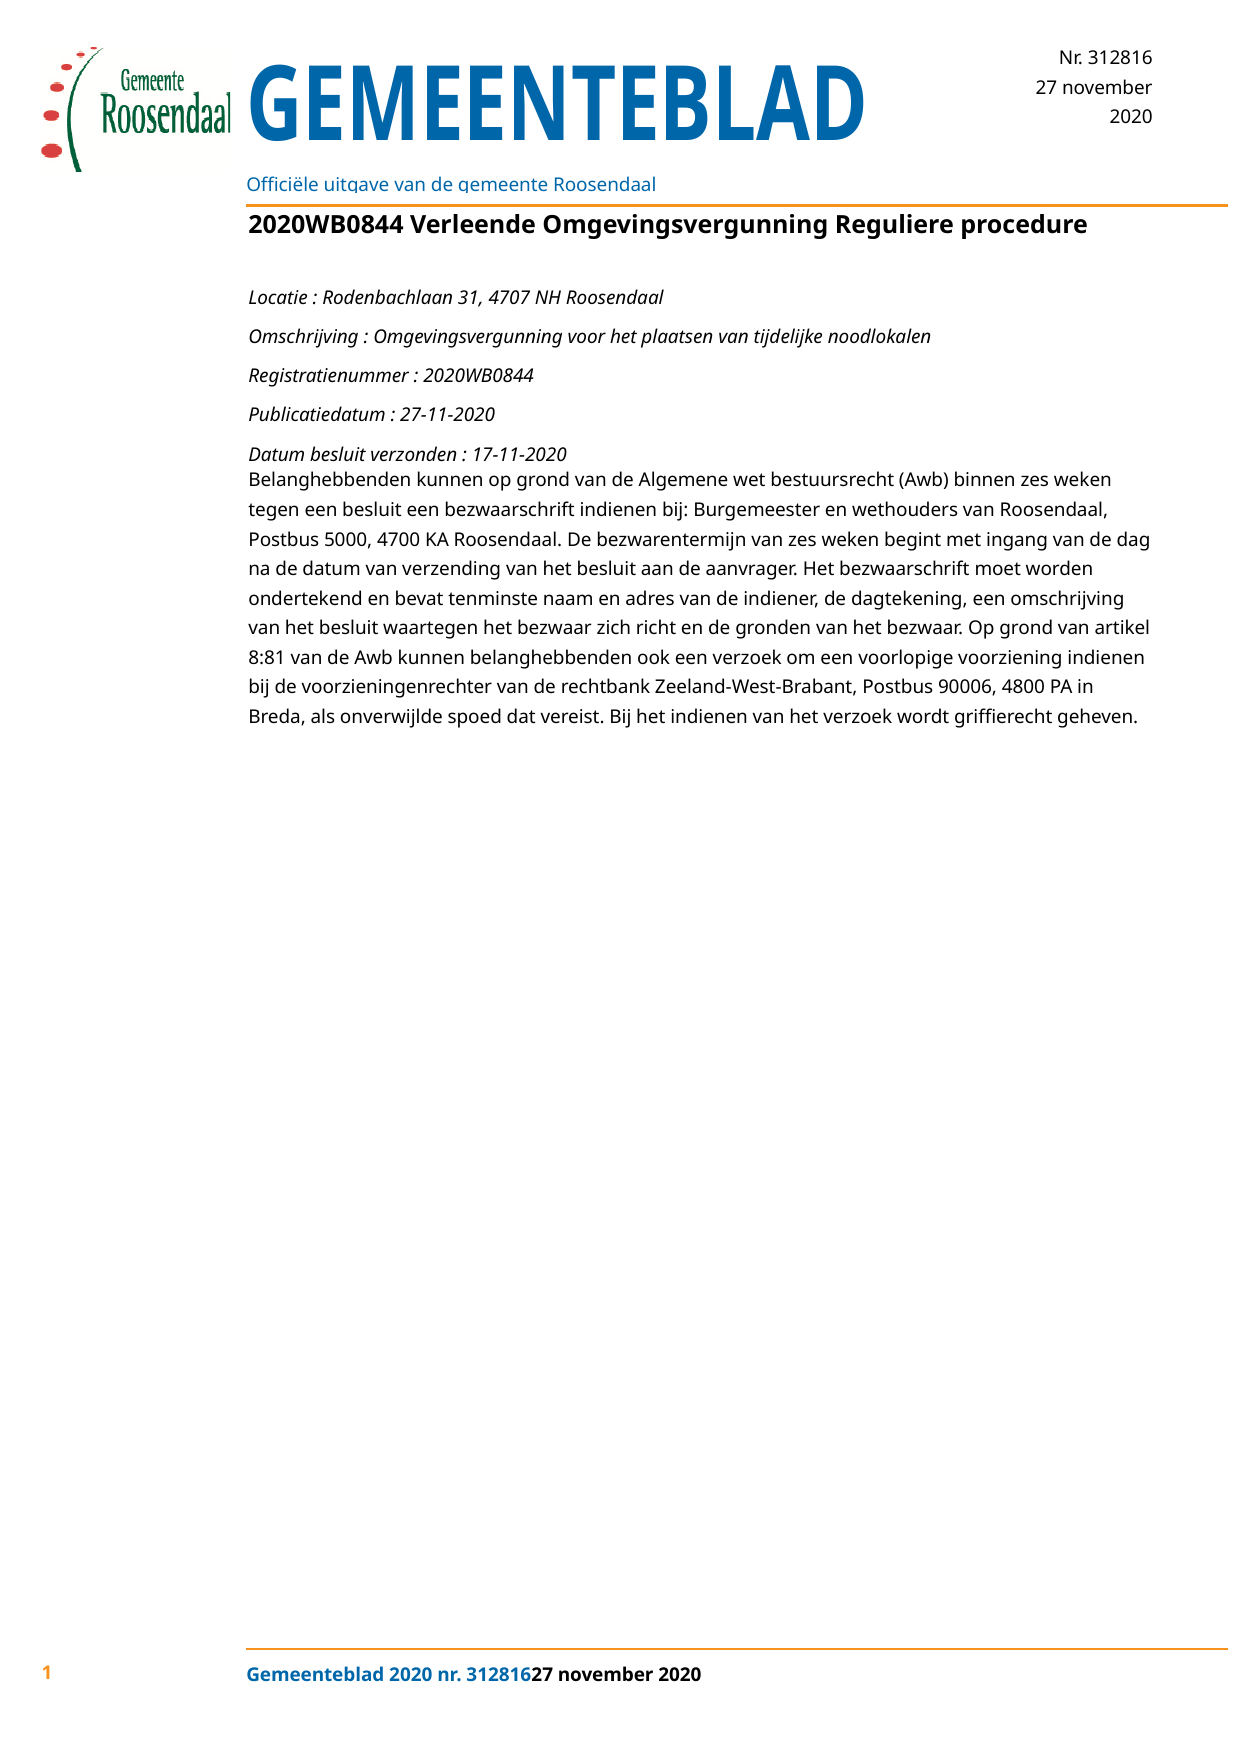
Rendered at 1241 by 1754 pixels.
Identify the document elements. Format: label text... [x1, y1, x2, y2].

text Registratienummer : 2020WB0844 [248, 362, 1152, 388]
text 2020WB0844 Verleende Omgevingsvergunning Reguliere procedure [248, 207, 1152, 241]
text Publicatiedatum : 27-11-2020 [248, 402, 1152, 427]
text Belanghebbenden kunnen op grond van de Algemene wet bestuursrecht (Awb) binnen zes weken tegen een besluit een bezwaarschrift indienen bij: Burgemeester en wethouders van Roosendaal, Postbus 5000, 4700 KA Roosendaal. De bezwarentermijn van zes weken begint met ingang van de dag na de datum van verzending van het besluit aan de aanvrager. Het bezwaarschrift moet worden ondertekend en bevat tenminste naam en adres van de indiener, de dagtekening, een omschrijving van het besluit waartegen het bezwaar zich richt en de gronden van het bezwaar. Op grond van artikel 8:81 van de Awb kunnen belanghebbenden ook een verzoek om een voorlopige voorziening indienen bij de voorzieningenrechter van de rechtbank Zeeland-West-Brabant, Postbus 90006, 4800 PA in Breda, als onverwijlde spoed dat vereist. Bij het indienen van het verzoek wordt griffierecht geheven. [248, 467, 1152, 729]
picture [41, 47, 231, 172]
text Omschrijving : Omgevingsvergunning voor het plaatsen van tijdelijke noodlokalen [248, 323, 1152, 349]
text Datum besluit verzonden : 17-11-2020 [248, 441, 1152, 467]
text Locatie : Rodenbachlaan 31, 4707 NH Roosendaal [248, 284, 1152, 309]
